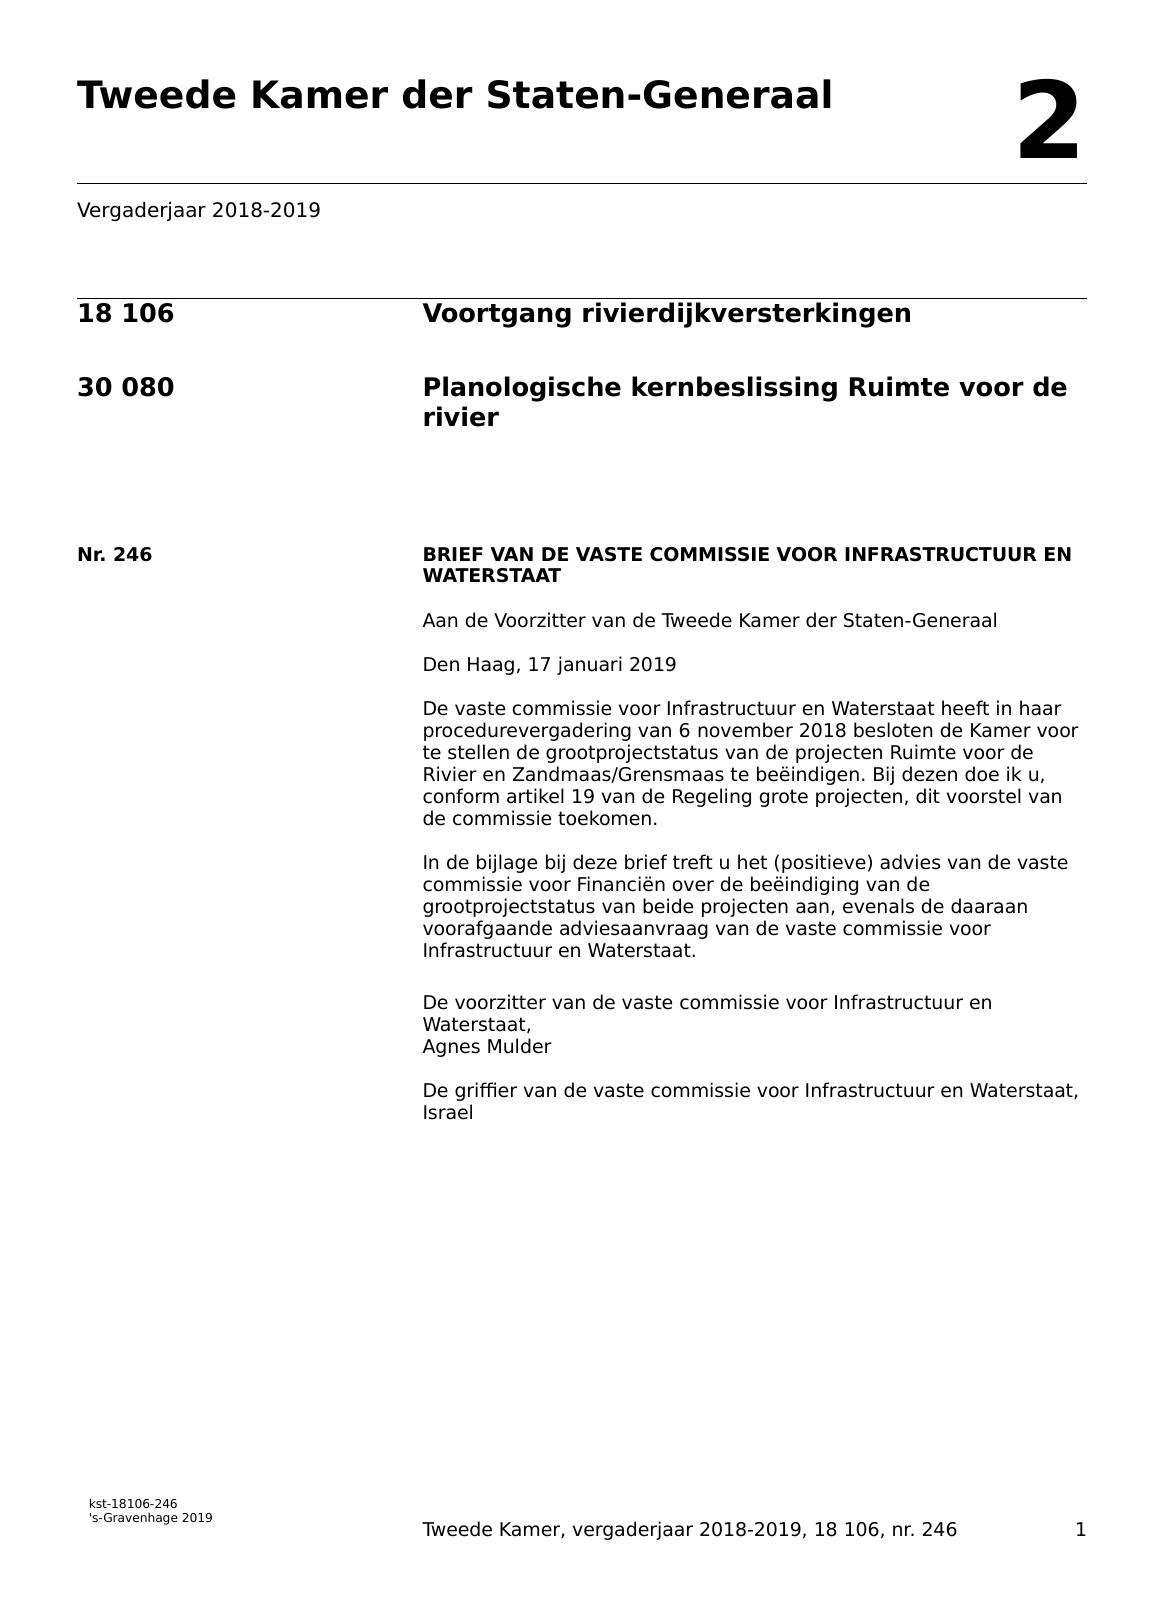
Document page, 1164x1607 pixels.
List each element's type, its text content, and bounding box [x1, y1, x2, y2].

text De voorzitter van de vaste commissie voor Infrastructuur en Waterstaat, Agnes Mulder [422, 992, 1087, 1058]
table_header Tweede Kamer der Staten-Generaal [77, 59, 886, 183]
text De vaste commissie voor Infrastructuur en Waterstaat heeft in haar procedurevergadering van 6 november 2018 besloten de Kamer voor te stellen de grootprojectstatus van de projecten Ruimte voor de Rivier en Zandmaas/Grensmaas te beëindigen. Bij dezen doe ik u, conform artikel 19 van de Regeling grote projecten, dit voorstel van de commissie toekomen. [422, 698, 1087, 830]
table_cell Vergaderjaar 2018-2019 [77, 184, 1087, 298]
subtitle Nr. 246 BRIEF VAN DE VASTE COMMISSIE VOOR INFRASTRUCTUUR EN WATERSTAAT [77, 543, 1087, 587]
text kst-18106-246 [88, 1497, 323, 1511]
text Aan de Voorzitter van de Tweede Kamer der Staten-Generaal [422, 609, 1087, 632]
subtitle 18 106 Voortgang rivierdijkversterkingen [77, 299, 1087, 329]
table_header 2 [886, 59, 1087, 183]
text Den Haag, 17 januari 2019 [422, 654, 1087, 676]
subtitle 30 080 Planologische kernbeslissing Ruimte voor de rivier [77, 373, 1087, 432]
text De griffier van de vaste commissie voor Infrastructuur en Waterstaat, Israel [422, 1080, 1087, 1124]
text 's-Gravenhage 2019 [88, 1511, 323, 1525]
text In de bijlage bij deze brief treft u het (positieve) advies van de vaste commissie voor Financiën over de beëindiging van de grootprojectstatus van beide projecten aan, evenals de daaraan voorafgaande adviesaanvraag van de vaste commissie voor Infrastructuur en Waterstaat. [422, 852, 1087, 962]
